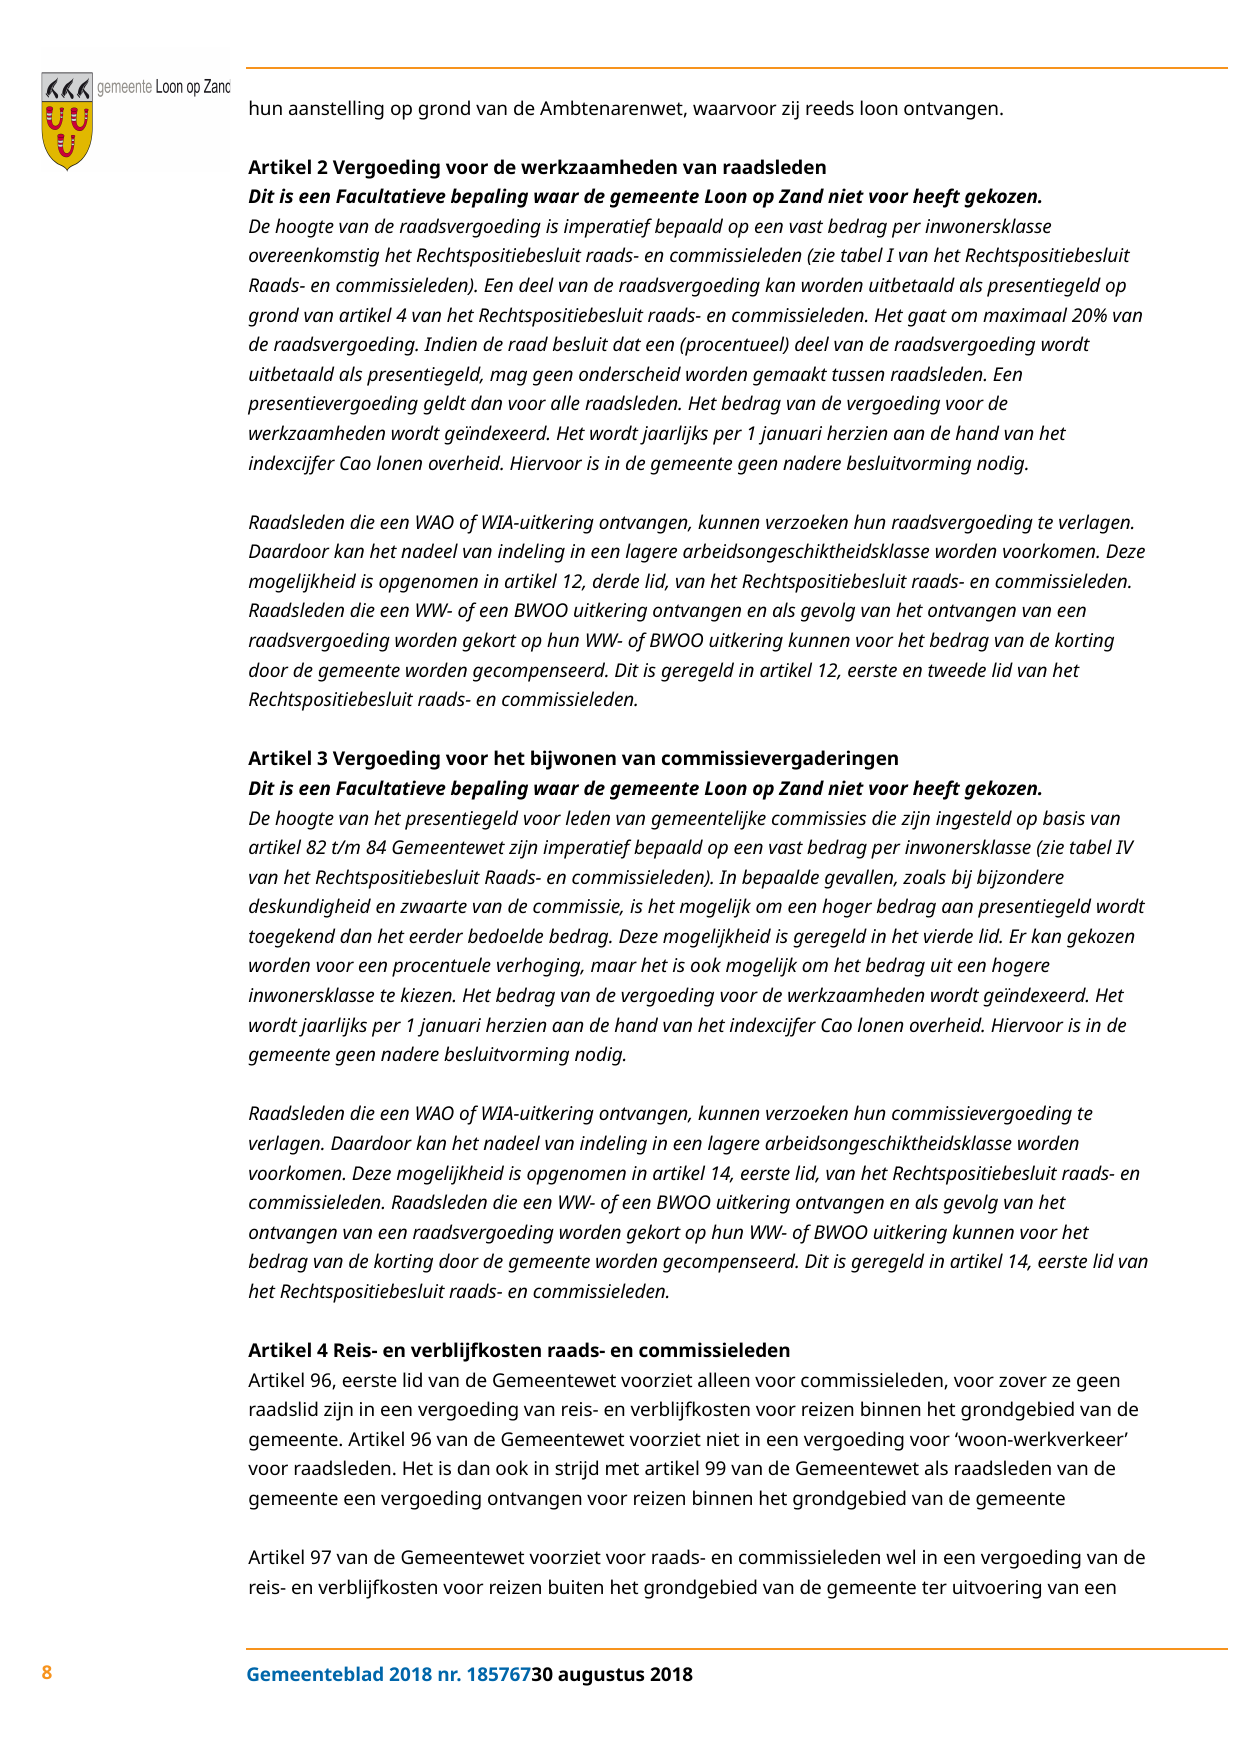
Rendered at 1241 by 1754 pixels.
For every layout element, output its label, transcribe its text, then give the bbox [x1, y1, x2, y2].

text hun aanstelling op grond van de Ambtenarenwet, waarvoor zij reeds loon ontvangen. [248, 95, 1152, 121]
text Artikel 96, eerste lid van de Gemeentewet voorziet alleen voor commissieleden, voor zover ze geen raadslid zijn in een vergoeding van reis- en verblijfkosten voor reizen binnen het grondgebied van de gemeente. Artikel 96 van de Gemeentewet voorziet niet in een vergoeding voor ‘woon-werkverkeer’ voor raadsleden. Het is dan ook in strijd met artikel 99 van de Gemeentewet als raadsleden van de gemeente een vergoeding ontvangen voor reizen binnen het grondgebied van de gemeente [248, 1367, 1152, 1511]
text De hoogte van de raadsvergoeding is imperatief bepaald op een vast bedrag per inwonersklasse overeenkomstig het Rechtspositiebesluit raads- en commissieleden (zie tabel I van het Rechtspositiebesluit Raads- en commissieleden). Een deel van de raadsvergoeding kan worden uitbetaald als presentiegeld op grond van artikel 4 van het Rechtspositiebesluit raads- en commissieleden. Het gaat om maximaal 20% van de raadsvergoeding. Indien de raad besluit dat een (procentueel) deel van de raadsvergoeding wordt uitbetaald als presentiegeld, mag geen onderscheid worden gemaakt tussen raadsleden. Een presentievergoeding geldt dan voor alle raadsleden. Het bedrag van de vergoeding voor de werkzaamheden wordt geïndexeerd. Het wordt jaarlijks per 1 januari herzien aan de hand van het indexcijfer Cao lonen overheid. Hiervoor is in de gemeente geen nadere besluitvorming nodig. [248, 213, 1152, 476]
text Dit is een Facultatieve bepaling waar de gemeente Loon op Zand niet voor heeft gekozen. [248, 183, 1152, 209]
picture [41, 47, 231, 172]
text Raadsleden die een WAO of WIA-uitkering ontvangen, kunnen verzoeken hun commissievergoeding te verlagen. Daardoor kan het nadeel van indeling in een lagere arbeidsongeschiktheidsklasse worden voorkomen. Deze mogelijkheid is opgenomen in artikel 14, eerste lid, van het Rechtspositiebesluit raads- en commissieleden. Raadsleden die een WW- of een BWOO uitkering ontvangen en als gevolg van het ontvangen van een raadsvergoeding worden gekort op hun WW- of BWOO uitkering kunnen voor het bedrag van de korting door de gemeente worden gecompenseerd. Dit is geregeld in artikel 14, eerste lid van het Rechtspositiebesluit raads- en commissieleden. [248, 1101, 1152, 1304]
text De hoogte van het presentiegeld voor leden van gemeentelijke commissies die zijn ingesteld op basis van artikel 82 t/m 84 Gemeentewet zijn imperatief bepaald op een vast bedrag per inwonersklasse (zie tabel IV van het Rechtspositiebesluit Raads- en commissieleden). In bepaalde gevallen, zoals bij bijzondere deskundigheid en zwaarte van de commissie, is het mogelijk om een hoger bedrag aan presentiegeld wordt toegekend dan het eerder bedoelde bedrag. Deze mogelijkheid is geregeld in het vierde lid. Er kan gekozen worden voor een procentuele verhoging, maar het is ook mogelijk om het bedrag uit een hogere inwonersklasse te kiezen. Het bedrag van de vergoeding voor de werkzaamheden wordt geïndexeerd. Het wordt jaarlijks per 1 januari herzien aan de hand van het indexcijfer Cao lonen overheid. Hiervoor is in de gemeente geen nadere besluitvorming nodig. [248, 805, 1152, 1067]
text Dit is een Facultatieve bepaling waar de gemeente Loon op Zand niet voor heeft gekozen. [248, 775, 1152, 801]
text Artikel 2 Vergoeding voor de werkzaamheden van raadsleden [248, 154, 1152, 180]
text Artikel 4 Reis- en verblijfkosten raads- en commissieleden [248, 1337, 1152, 1363]
text Artikel 97 van de Gemeentewet voorziet voor raads- en commissieleden wel in een vergoeding van de reis- en verblijfkosten voor reizen buiten het grondgebied van de gemeente ter uitvoering van een [248, 1544, 1152, 1600]
text Artikel 3 Vergoeding voor het bijwonen van commissievergaderingen [248, 746, 1152, 771]
text Raadsleden die een WAO of WIA-uitkering ontvangen, kunnen verzoeken hun raadsvergoeding te verlagen. Daardoor kan het nadeel van indeling in een lagere arbeidsongeschiktheidsklasse worden voorkomen. Deze mogelijkheid is opgenomen in artikel 12, derde lid, van het Rechtspositiebesluit raads- en commissieleden. Raadsleden die een WW- of een BWOO uitkering ontvangen en als gevolg van het ontvangen van een raadsvergoeding worden gekort op hun WW- of BWOO uitkering kunnen voor het bedrag van de korting door de gemeente worden gecompenseerd. Dit is geregeld in artikel 12, eerste en tweede lid van het Rechtspositiebesluit raads- en commissieleden. [248, 509, 1152, 712]
